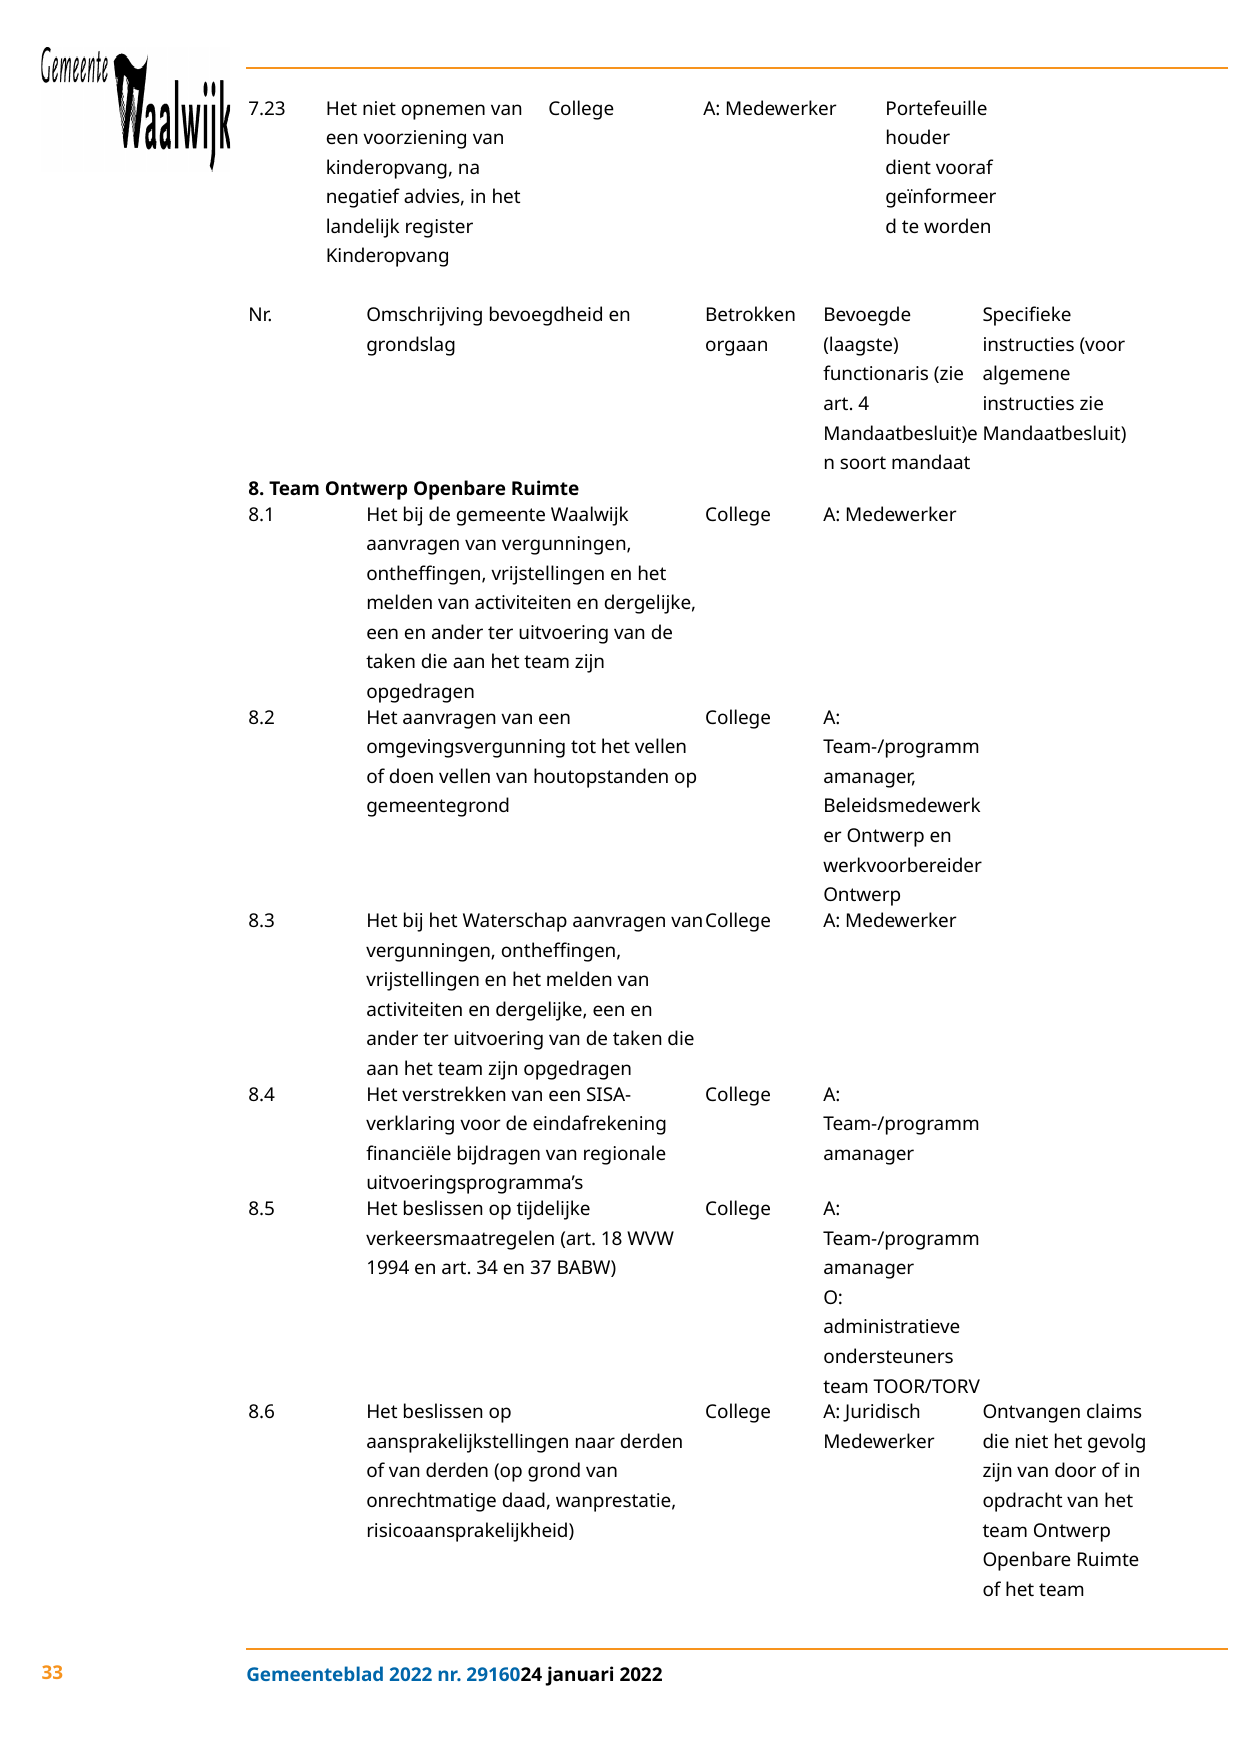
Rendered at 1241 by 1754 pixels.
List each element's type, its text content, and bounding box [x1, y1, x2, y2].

table_cell 8.1 [248, 501, 366, 704]
table_cell [982, 1195, 1152, 1398]
table_header Betrokken orgaan [705, 301, 823, 475]
table_cell A: Medewerker [823, 501, 982, 704]
table_cell 7.23 [248, 95, 326, 268]
table_cell College [705, 907, 823, 1081]
table_header Omschrijving bevoegdheid en grondslag [366, 301, 705, 475]
table_cell 8. Team Ontwerp Openbare Ruimte [248, 475, 1152, 501]
table_cell A: Team-/programmamanager, Beleidsmedewerker Ontwerp en werkvoorbereider Ontwerp [823, 704, 982, 907]
table_cell Het beslissen op tijdelijke verkeersmaatregelen (art. 18 WVW 1994 en art. 34 en 37 BABW) [366, 1195, 705, 1398]
table_header Specifieke instructies (voor algemene instructies zie Mandaatbesluit) [982, 301, 1152, 475]
table_cell Het verstrekken van een SISA-verklaring voor de eindafrekening financiële bijdragen van regionale uitvoeringsprogramma’s [366, 1081, 705, 1195]
table_cell A: Team-/programmamanager O: administratieve ondersteuners team TOOR/TORV [823, 1195, 982, 1398]
table_header Bevoegde (laagste) functionaris (zie art. 4 Mandaatbesluit)en soort mandaat [823, 301, 982, 475]
table_cell [982, 501, 1152, 704]
table_cell Het beslissen op aansprakelijkstellingen naar derden of van derden (op grond van onrechtmatige daad, wanprestatie, risicoaansprakelijkheid) [366, 1399, 705, 1602]
table_cell Het aanvragen van een omgevingsvergunning tot het vellen of doen vellen van houtopstanden op gemeentegrond [366, 704, 705, 907]
table_cell Portefeuillehouder dient vooraf geïnformeerd te worden [885, 95, 996, 268]
table_cell A: Medewerker [703, 95, 885, 268]
table_cell College [548, 95, 703, 268]
table_cell [982, 704, 1152, 907]
table_cell [982, 907, 1152, 1081]
table_cell College [705, 1195, 823, 1398]
table_cell College [705, 1399, 823, 1602]
table_header Nr. [248, 301, 366, 475]
table_cell Het niet opnemen van een voorziening van kinderopvang, na negatief advies, in het landelijk register Kinderopvang [326, 95, 548, 268]
table_cell College [705, 1081, 823, 1195]
table_cell Het bij het Waterschap aanvragen van vergunningen, ontheffingen, vrijstellingen en het melden van activiteiten en dergelijke, een en ander ter uitvoering van de taken die aan het team zijn opgedragen [366, 907, 705, 1081]
table_cell A: Team-/programmamanager [823, 1081, 982, 1195]
table_cell A: Juridisch Medewerker [823, 1399, 982, 1602]
table_cell A: Medewerker [823, 907, 982, 1081]
table_cell 8.3 [248, 907, 366, 1081]
picture [41, 47, 231, 172]
table_cell 8.6 [248, 1399, 366, 1602]
table_cell [982, 1081, 1152, 1195]
table_cell 8.4 [248, 1081, 366, 1195]
table_cell 8.5 [248, 1195, 366, 1398]
table_cell College [705, 704, 823, 907]
table_cell Het bij de gemeente Waalwijk aanvragen van vergunningen, ontheffingen, vrijstellingen en het melden van activiteiten en dergelijke, een en ander ter uitvoering van de taken die aan het team zijn opgedragen [366, 501, 705, 704]
table_cell Ontvangen claims die niet het gevolg zijn van door of in opdracht van het team Ontwerp Openbare Ruimte of het team [982, 1399, 1152, 1602]
table_cell 8.2 [248, 704, 366, 907]
table_cell College [705, 501, 823, 704]
